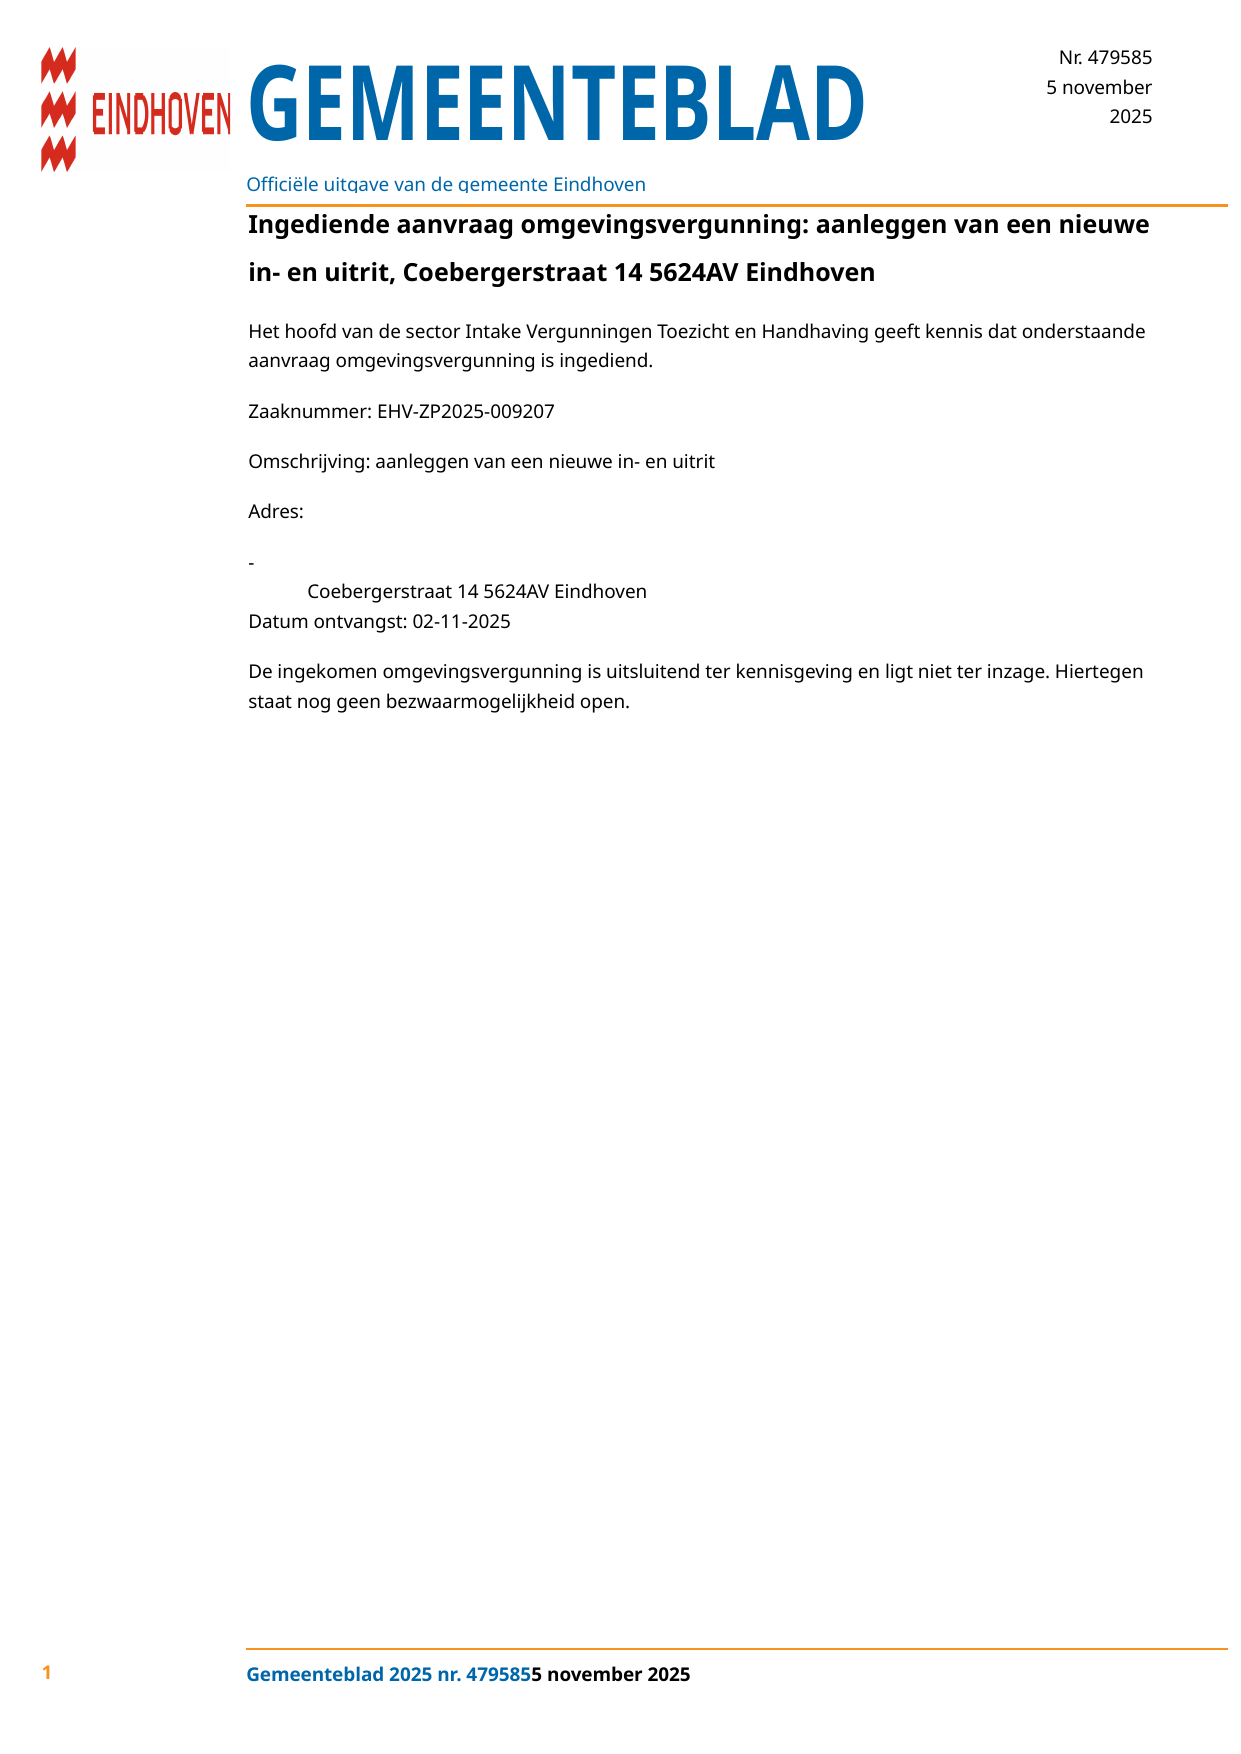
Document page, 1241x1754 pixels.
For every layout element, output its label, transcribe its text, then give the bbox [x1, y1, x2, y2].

text Omschrijving: aanleggen van een nieuwe in- en uitrit [248, 448, 1152, 474]
text De ingekomen omgevingsvergunning is uitsluitend ter kennisgeving en ligt niet ter inzage. Hiertegen staat nog geen bezwaarmogelijkheid open. [248, 659, 1152, 714]
text Ingediende aanvraag omgevingsvergunning: aanleggen van een nieuwe in- en uitrit, Coebergerstraat 14 5624AV Eindhoven [248, 207, 1152, 288]
text Het hoofd van de sector Intake Vergunningen Toezicht en Handhaving geeft kennis dat onderstaande aanvraag omgevingsvergunning is ingediend. [248, 318, 1152, 373]
text Datum ontvangst: 02-11-2025 [248, 608, 1152, 634]
list Coebergerstraat 14 5624AV Eindhoven [248, 579, 1152, 604]
text Zaaknummer: EHV-ZP2025-009207 [248, 398, 1152, 424]
picture [41, 47, 231, 172]
text Adres: [248, 499, 1152, 524]
